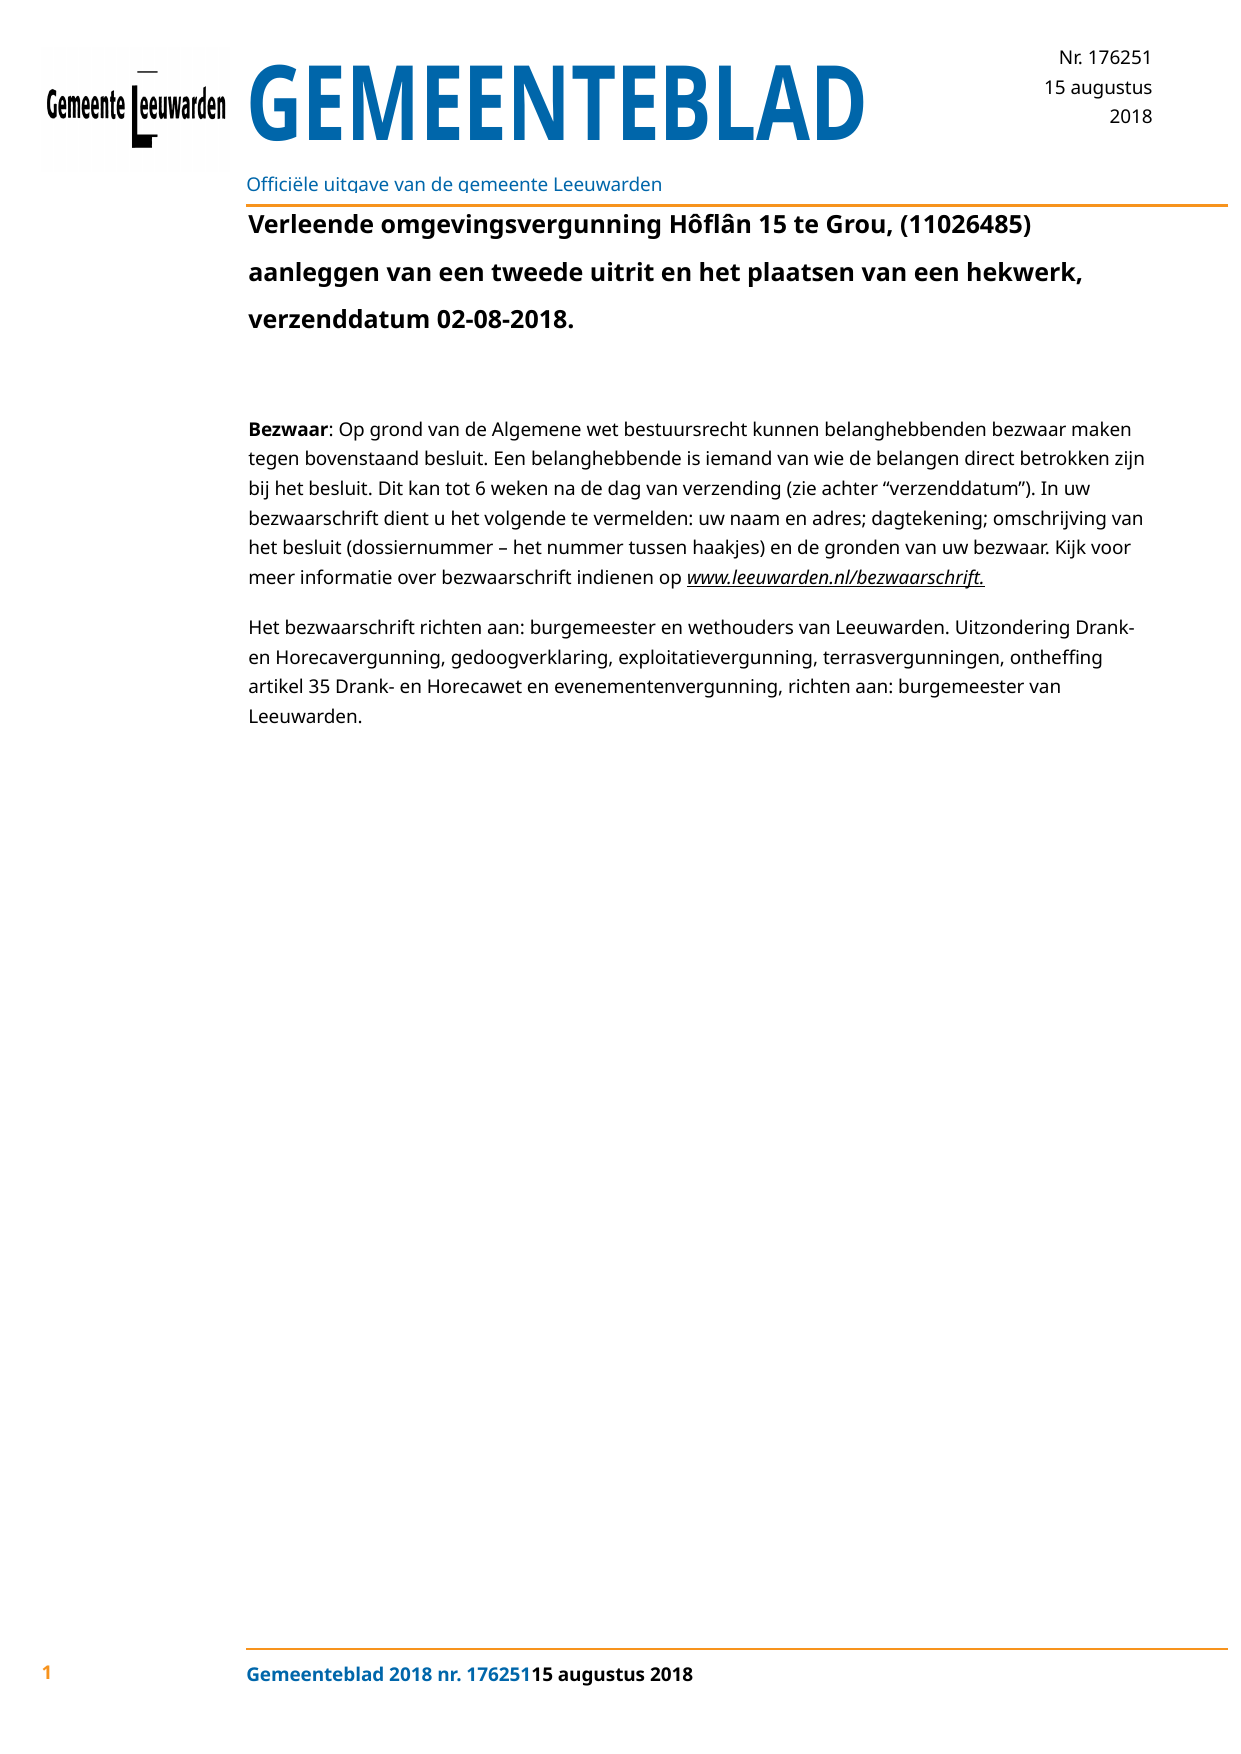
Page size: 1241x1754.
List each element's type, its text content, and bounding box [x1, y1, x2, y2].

text Verleende omgevingsvergunning Hôflân 15 te Grou, (11026485) aanleggen van een tweede uitrit en het plaatsen van een hekwerk, verzenddatum 02-08-2018. [248, 207, 1152, 336]
text Bezwaar: Op grond van de Algemene wet bestuursrecht kunnen belanghebbenden bezwaar maken tegen bovenstaand besluit. Een belanghebbende is iemand van wie de belangen direct betrokken zijn bij het besluit. Dit kan tot 6 weken na de dag van verzending (zie achter “verzenddatum”). In uw bezwaarschrift dient u het volgende te vermelden: uw naam en adres; dagtekening; omschrijving van het besluit (dossiernummer – het nummer tussen haakjes) en de gronden van uw bezwaar. Kijk voor meer informatie over bezwaarschrift indienen op www.leeuwarden.nl/bezwaarschrift. [248, 416, 1152, 589]
text Het bezwaarschrift richten aan: burgemeester en wethouders van Leeuwarden. Uitzondering Drank- en Horecavergunning, gedoogverklaring, exploitatievergunning, terrasvergunningen, ontheffing artikel 35 Drank- en Horecawet en evenementenvergunning, richten aan: burgemeester van Leeuwarden. [248, 614, 1152, 729]
picture [41, 47, 231, 172]
